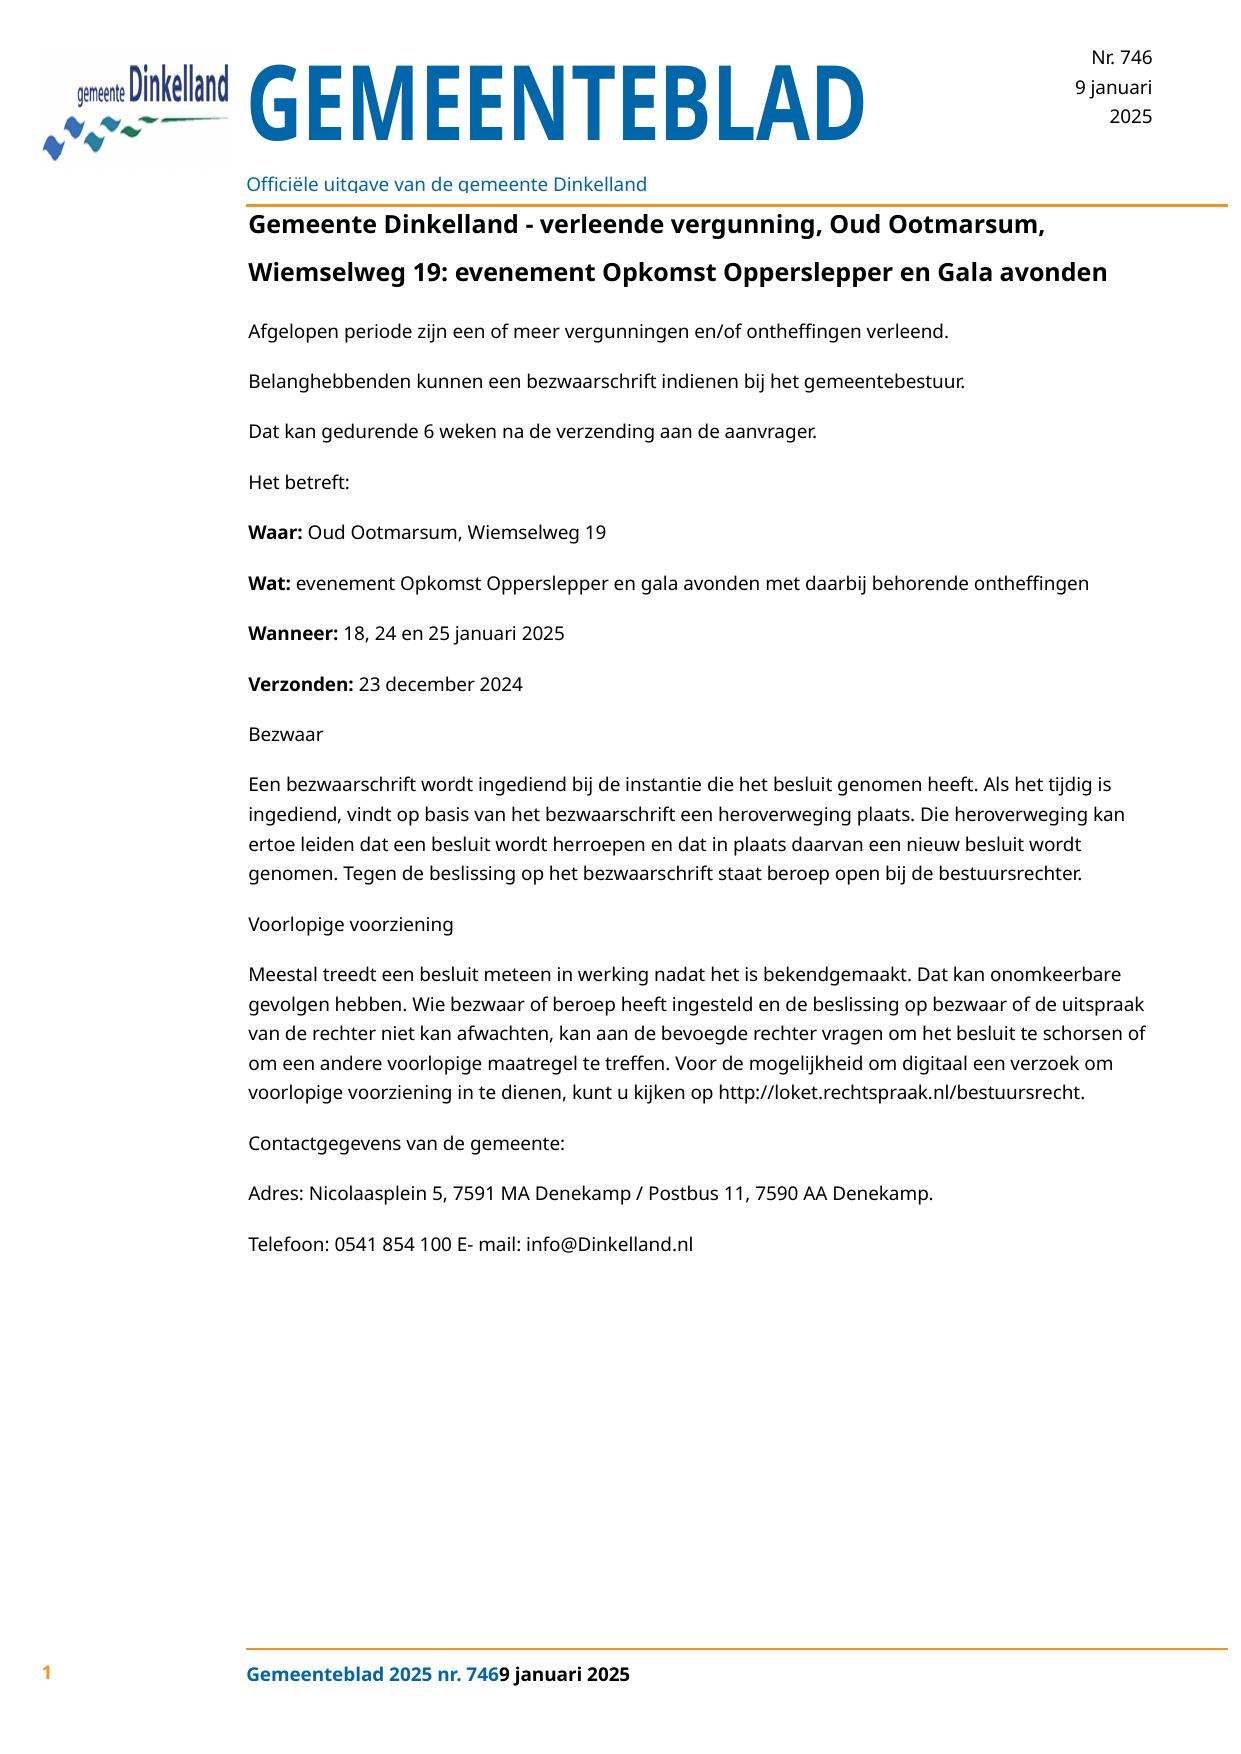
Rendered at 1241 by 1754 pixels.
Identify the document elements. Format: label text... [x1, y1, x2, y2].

text Verzonden: 23 december 2024 [248, 671, 1152, 697]
text Een bezwaarschrift wordt ingediend bij de instantie die het besluit genomen heeft. Als het tijdig is ingediend, vindt op basis van het bezwaarschrift een heroverweging plaats. Die heroverweging kan ertoe leiden dat een besluit wordt herroepen en dat in plaats daarvan een nieuw besluit wordt genomen. Tegen de beslissing op het bezwaarschrift staat beroep open bij de bestuursrechter. [248, 772, 1152, 886]
text Belanghebbenden kunnen een bezwaarschrift indienen bij het gemeentebestuur. [248, 368, 1152, 394]
text Wanneer: 18, 24 en 25 januari 2025 [248, 620, 1152, 646]
text Telefoon: 0541 854 100 E- mail: info@Dinkelland.nl [248, 1231, 1152, 1257]
text Bezwaar [248, 721, 1152, 747]
text Waar: Oud Ootmarsum, Wiemselweg 19 [248, 519, 1152, 545]
text Voorlopige voorziening [248, 911, 1152, 937]
picture [41, 47, 231, 172]
text Adres: Nicolaasplein 5, 7591 MA Denekamp / Postbus 11, 7590 AA Denekamp. [248, 1180, 1152, 1206]
text Meestal treedt een besluit meteen in werking nadat het is bekendgemaakt. Dat kan onomkeerbare gevolgen hebben. Wie bezwaar of beroep heeft ingesteld en de beslissing op bezwaar of de uitspraak van de rechter niet kan afwachten, kan aan de bevoegde rechter vragen om het besluit te schorsen of om een andere voorlopige maatregel te treffen. Voor de mogelijkheid om digitaal een verzoek om voorlopige voorziening in te dienen, kunt u kijken op http://loket.rechtspraak.nl/bestuursrecht. [248, 961, 1152, 1105]
text Het betreft: [248, 469, 1152, 495]
text Afgelopen periode zijn een of meer vergunningen en/of ontheffingen verleend. [248, 318, 1152, 344]
text Gemeente Dinkelland - verleende vergunning, Oud Ootmarsum, Wiemselweg 19: evenement Opkomst Opperslepper en Gala avonden [248, 207, 1152, 288]
text Contactgegevens van de gemeente: [248, 1130, 1152, 1156]
text Dat kan gedurende 6 weken na de verzending aan de aanvrager. [248, 419, 1152, 444]
text Wat: evenement Opkomst Opperslepper en gala avonden met daarbij behorende ontheffingen [248, 570, 1152, 596]
